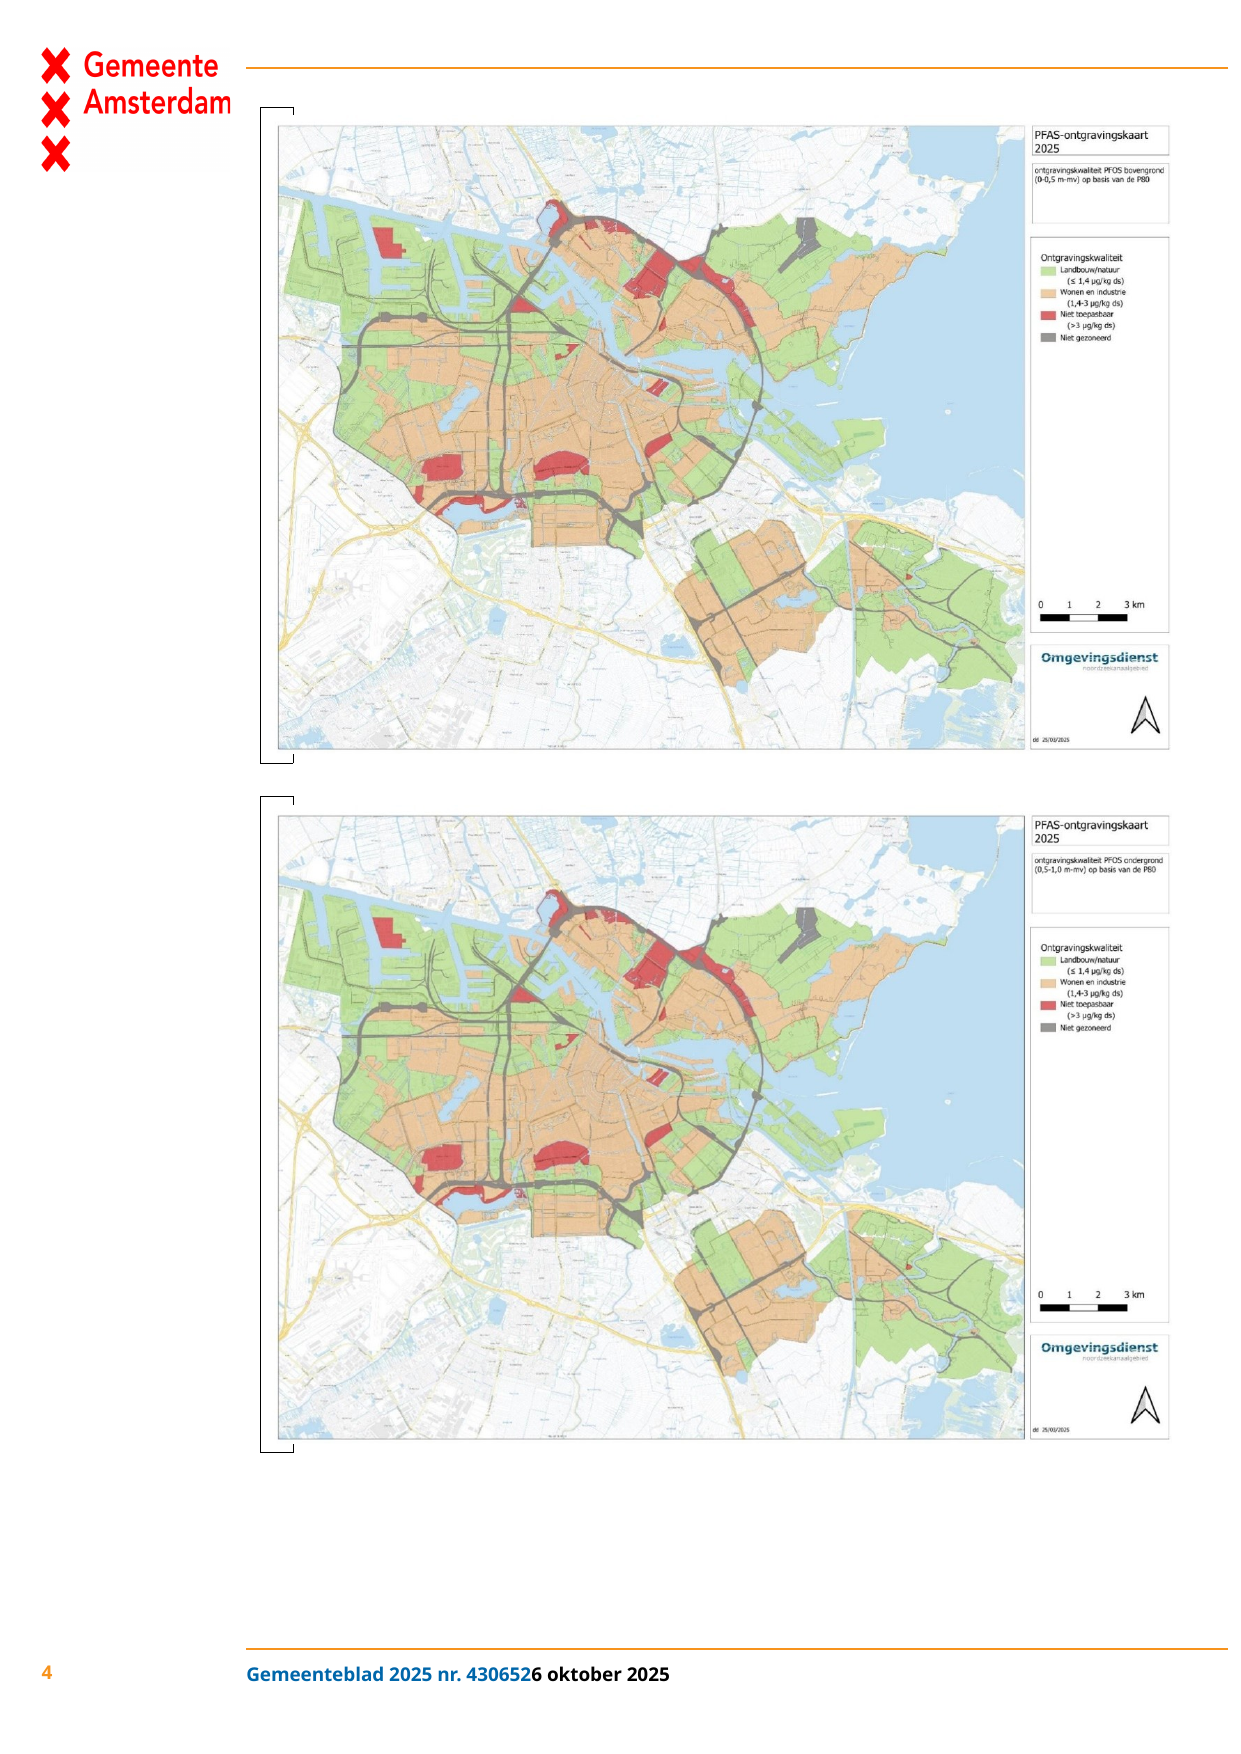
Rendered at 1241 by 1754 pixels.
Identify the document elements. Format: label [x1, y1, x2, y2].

picture [41, 47, 231, 172]
picture [268, 805, 1173, 1444]
picture [268, 115, 1173, 754]
